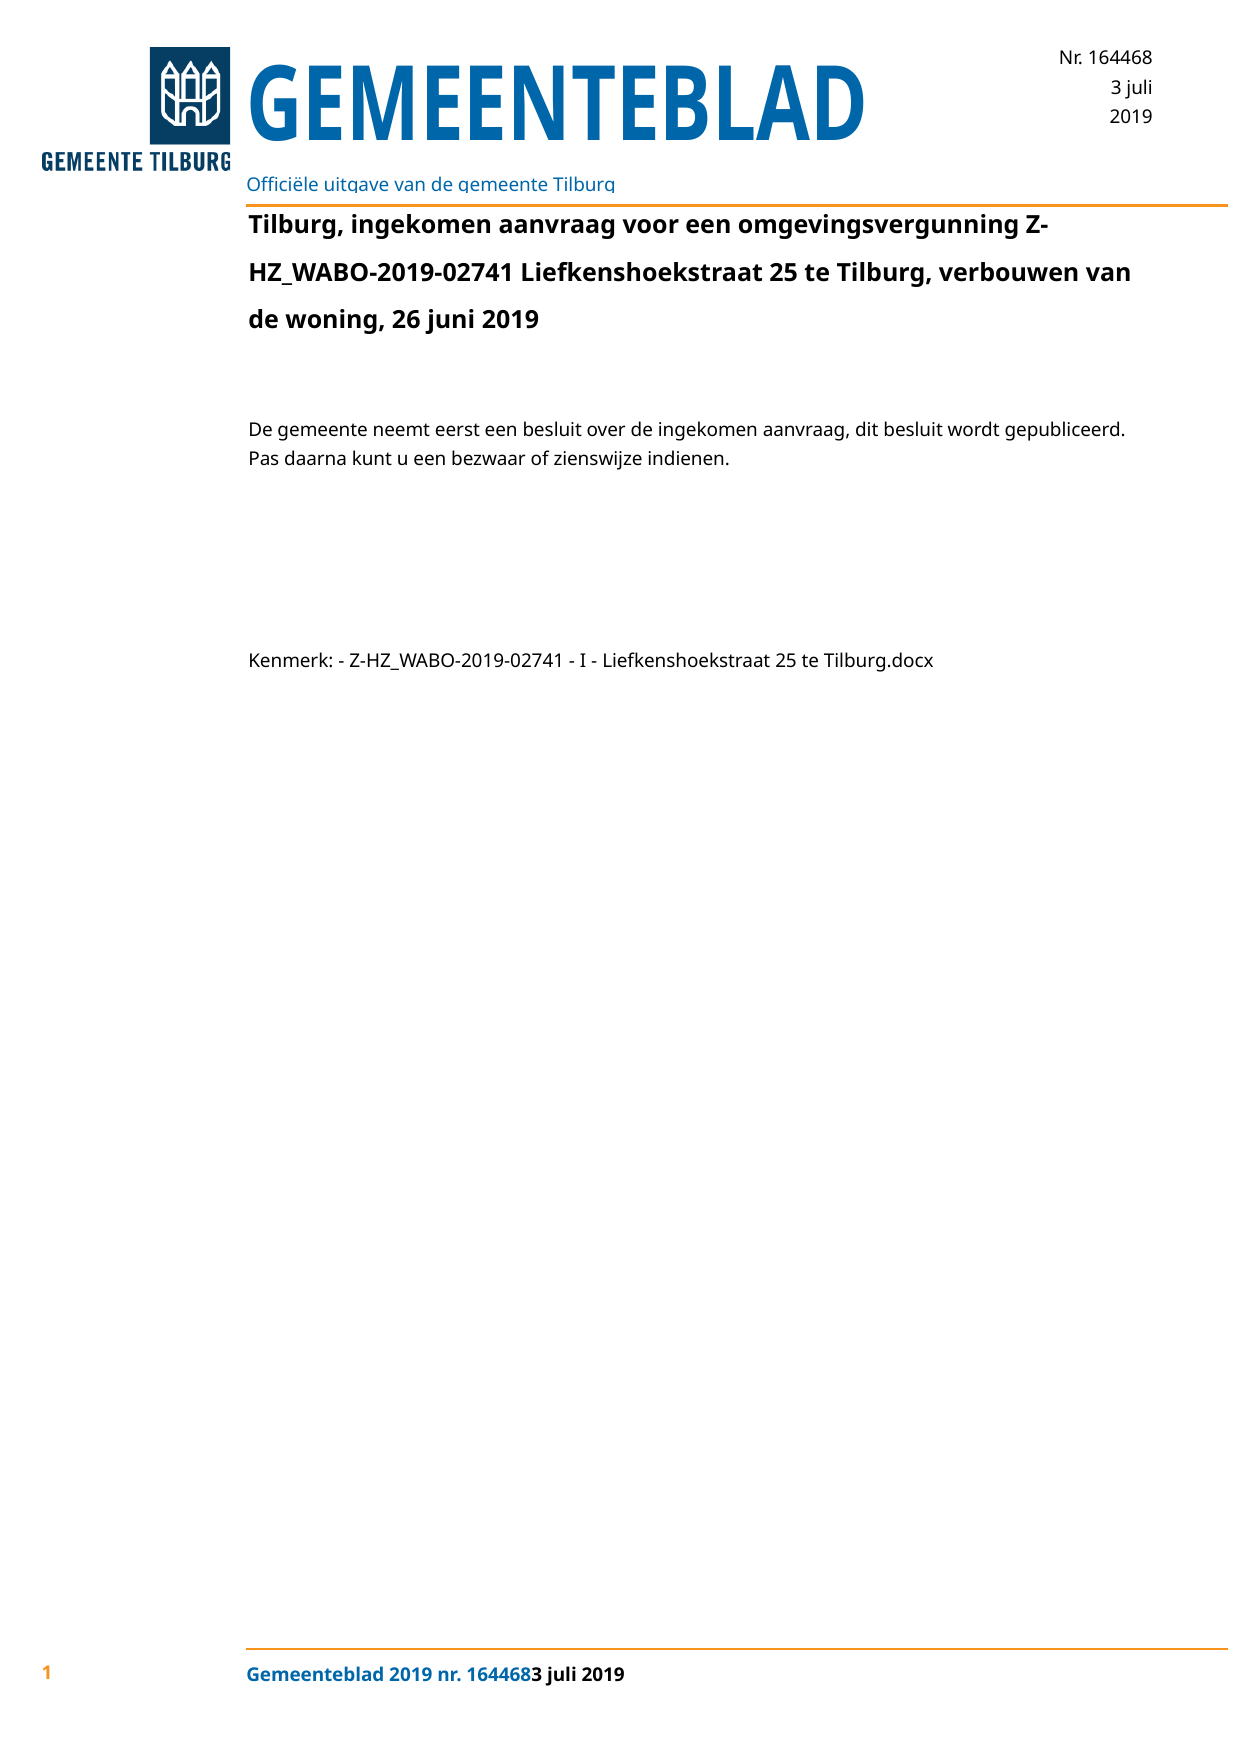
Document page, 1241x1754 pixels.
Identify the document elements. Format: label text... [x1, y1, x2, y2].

picture [41, 47, 231, 172]
text Tilburg, ingekomen aanvraag voor een omgevingsvergunning Z-HZ_WABO-2019-02741 Liefkenshoekstraat 25 te Tilburg, verbouwen van de woning, 26 juni 2019 [248, 207, 1152, 336]
text De gemeente neemt eerst een besluit over de ingekomen aanvraag, dit besluit wordt gepubliceerd. Pas daarna kunt u een bezwaar of zienswijze indienen. [248, 416, 1152, 471]
text Kenmerk: - Z-HZ_WABO-2019-02741 - I - Liefkenshoekstraat 25 te Tilburg.docx [248, 647, 1152, 673]
